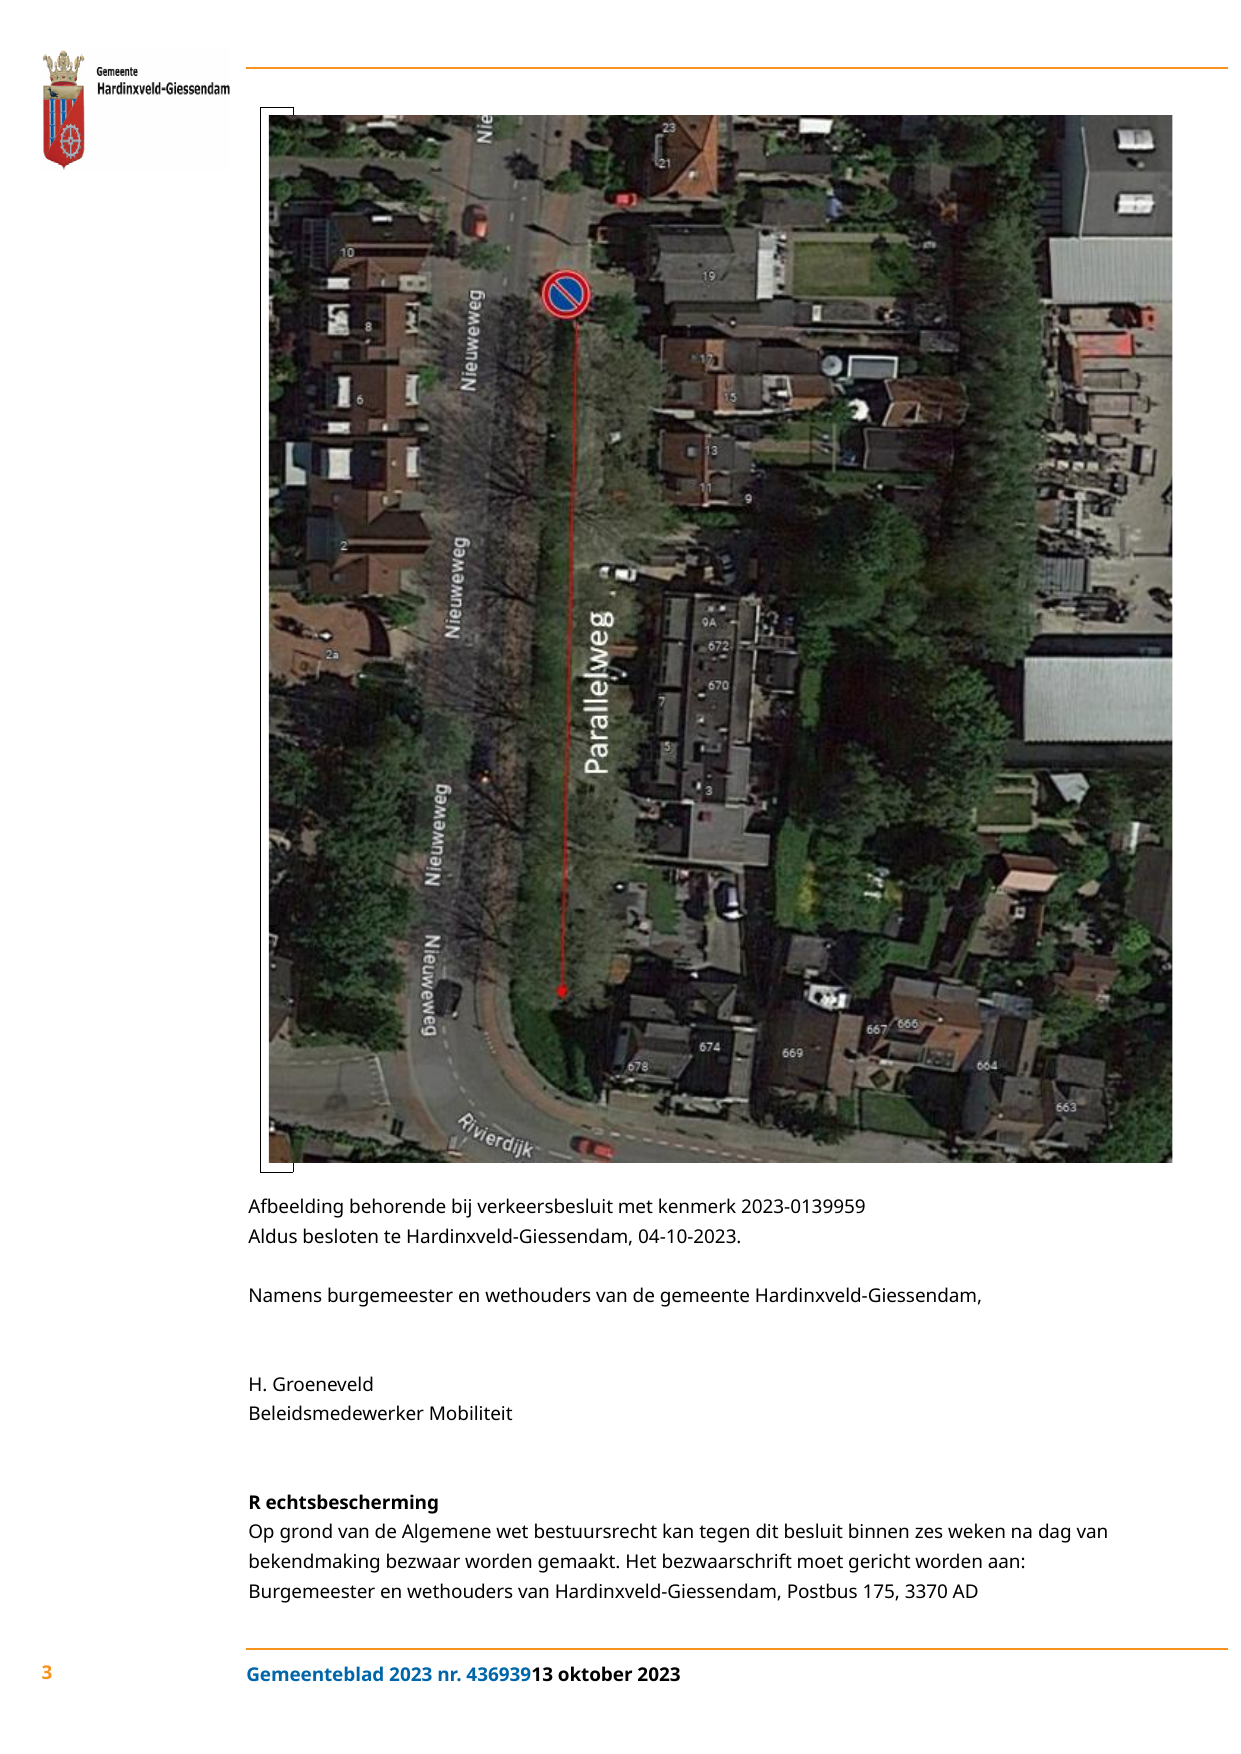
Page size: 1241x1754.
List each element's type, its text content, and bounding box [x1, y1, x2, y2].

text Op grond van de Algemene wet bestuursrecht kan tegen dit besluit binnen zes weken na dag van bekendmaking bezwaar worden gemaakt. Het bezwaarschrift moet gericht worden aan: Burgemeester en wethouders van Hardinxveld-Giessendam, Postbus 175, 3370 AD [248, 1519, 1152, 1603]
text H. Groeneveld [248, 1371, 1152, 1396]
text Aldus besloten te Hardinxveld-Giessendam, 04-10-2023. [248, 1223, 1152, 1248]
text R echtsbescherming [248, 1489, 1152, 1515]
picture [41, 47, 231, 172]
text Beleidsmedewerker Mobiliteit [248, 1400, 1152, 1426]
text Namens burgemeester en wethouders van de gemeente Hardinxveld-Giessendam, [248, 1282, 1152, 1308]
text Afbeelding behorende bij verkeersbesluit met kenmerk 2023-0139959 [248, 1193, 1152, 1219]
picture [268, 115, 1173, 1163]
